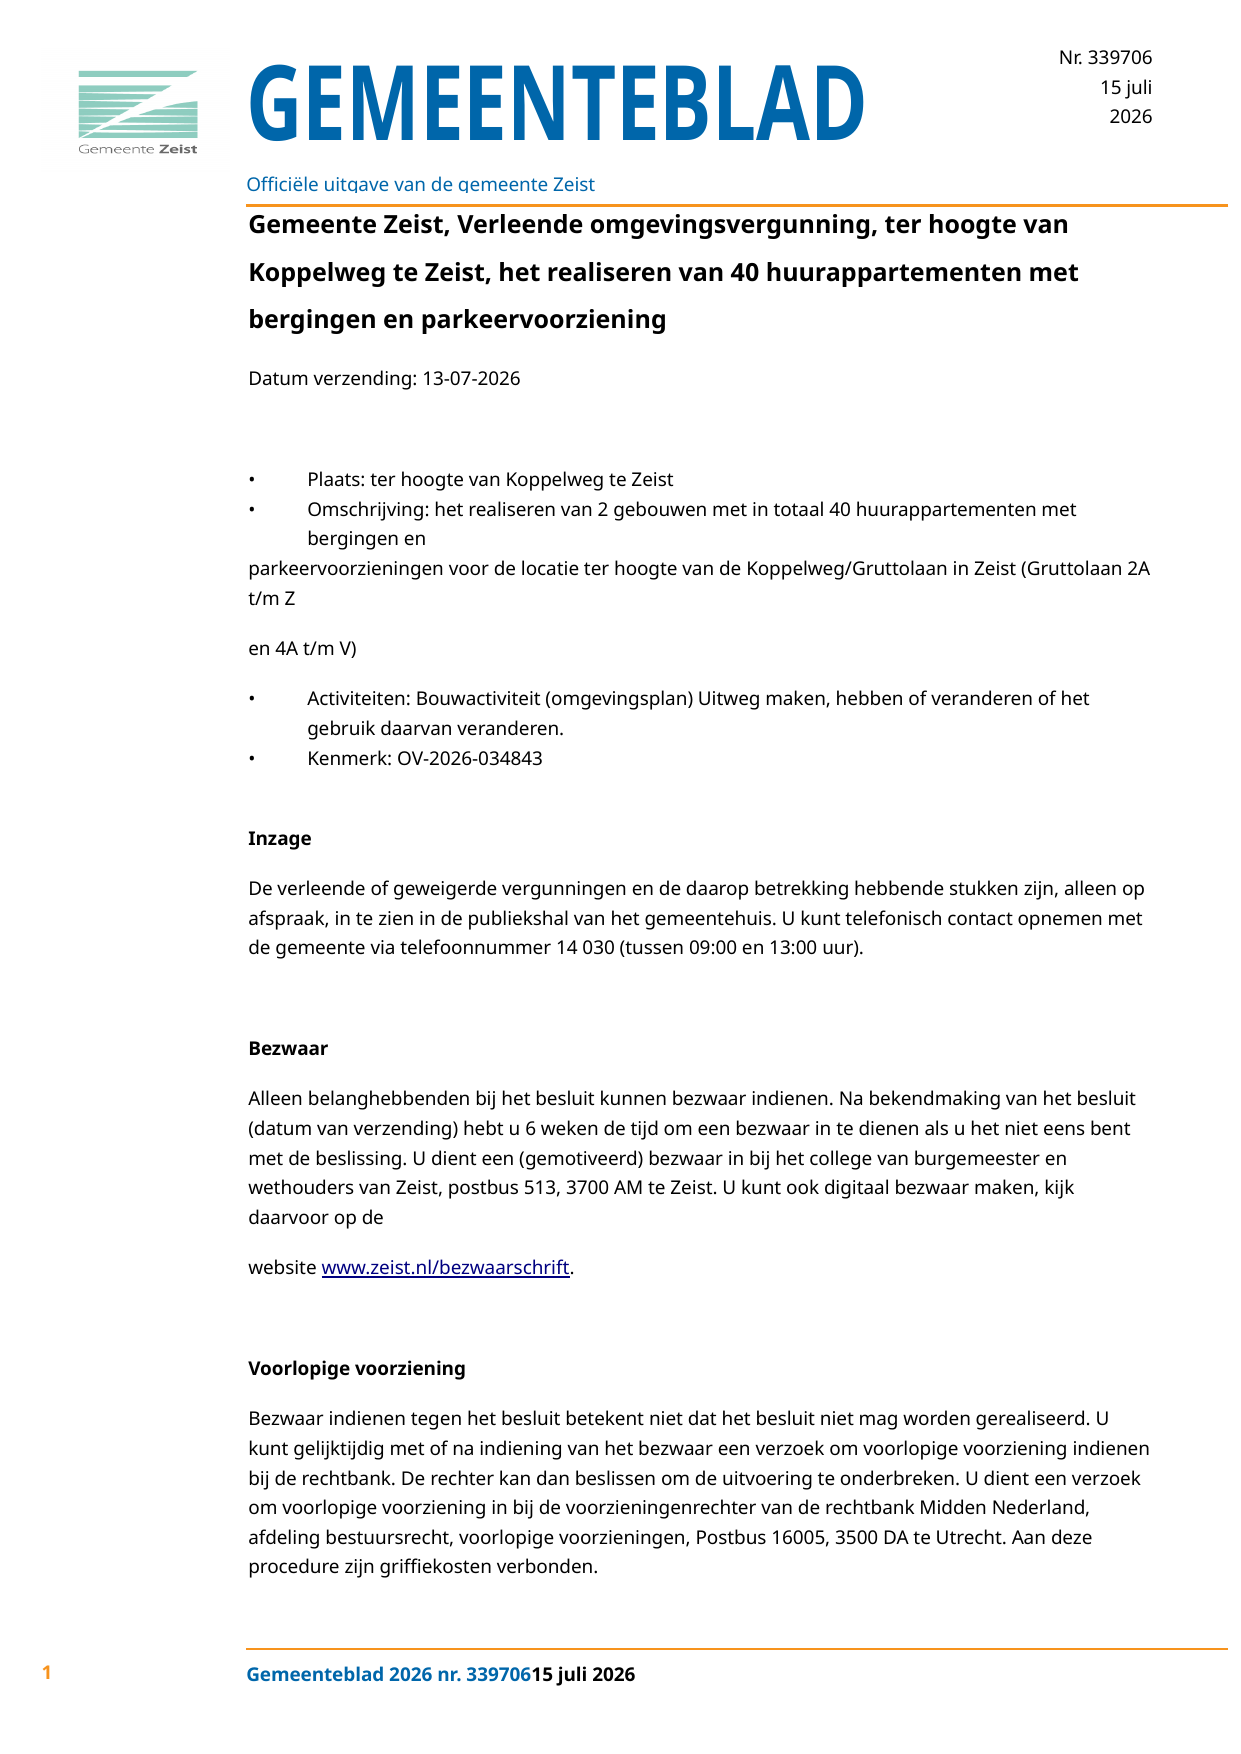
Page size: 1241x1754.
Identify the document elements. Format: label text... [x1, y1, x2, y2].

text De verleende of geweigerde vergunningen en de daarop betrekking hebbende stukken zijn, alleen op afspraak, in te zien in de publiekshal van het gemeentehuis. U kunt telefonisch contact opnemen met de gemeente via telefoonnummer 14 030 (tussen 09:00 en 13:00 uur). [248, 875, 1152, 960]
text Datum verzending: 13-07-2026 [248, 366, 1152, 391]
picture [41, 47, 231, 172]
text en 4A t/m V) [248, 635, 1152, 661]
list Plaats: ter hoogte van Koppelweg te Zeist [248, 466, 1152, 492]
text parkeervoorzieningen voor de locatie ter hoogte van de Koppelweg/Gruttolaan in Zeist (Gruttolaan 2A t/m Z [248, 555, 1152, 610]
list Activiteiten: Bouwactiviteit (omgevingsplan) Uitweg maken, hebben of veranderen of het gebruik daarvan veranderen. [248, 686, 1152, 741]
text Voorlopige voorziening [248, 1355, 1152, 1381]
list Kenmerk: OV-2026-034843 [248, 745, 1152, 770]
text Bezwaar [248, 1035, 1152, 1061]
list Omschrijving: het realiseren van 2 gebouwen met in totaal 40 huurappartementen met bergingen en [248, 496, 1152, 551]
text Inzage [248, 825, 1152, 850]
text Bezwaar indienen tegen het besluit betekent niet dat het besluit niet mag worden gerealiseerd. U kunt gelijktijdig met of na indiening van het bezwaar een verzoek om voorlopige voorziening indienen bij de rechtbank. De rechter kan dan beslissen om de uitvoering te onderbreken. U dient een verzoek om voorlopige voorziening in bij de voorzieningenrechter van de rechtbank Midden Nederland, afdeling bestuursrecht, voorlopige voorzieningen, Postbus 16005, 3500 DA te Utrecht. Aan deze procedure zijn griffiekosten verbonden. [248, 1406, 1152, 1579]
text Gemeente Zeist, Verleende omgevingsvergunning, ter hoogte van Koppelweg te Zeist, het realiseren van 40 huurappartementen met bergingen en parkeervoorziening [248, 207, 1152, 336]
text Alleen belanghebbenden bij het besluit kunnen bezwaar indienen. Na bekendmaking van het besluit (datum van verzending) hebt u 6 weken de tijd om een bezwaar in te dienen als u het niet eens bent met de beslissing. U dient een (gemotiveerd) bezwaar in bij het college van burgemeester en wethouders van Zeist, postbus 513, 3700 AM te Zeist. U kunt ook digitaal bezwaar maken, kijk daarvoor op de [248, 1086, 1152, 1229]
text website www.zeist.nl/bezwaarschrift. [248, 1254, 1152, 1280]
